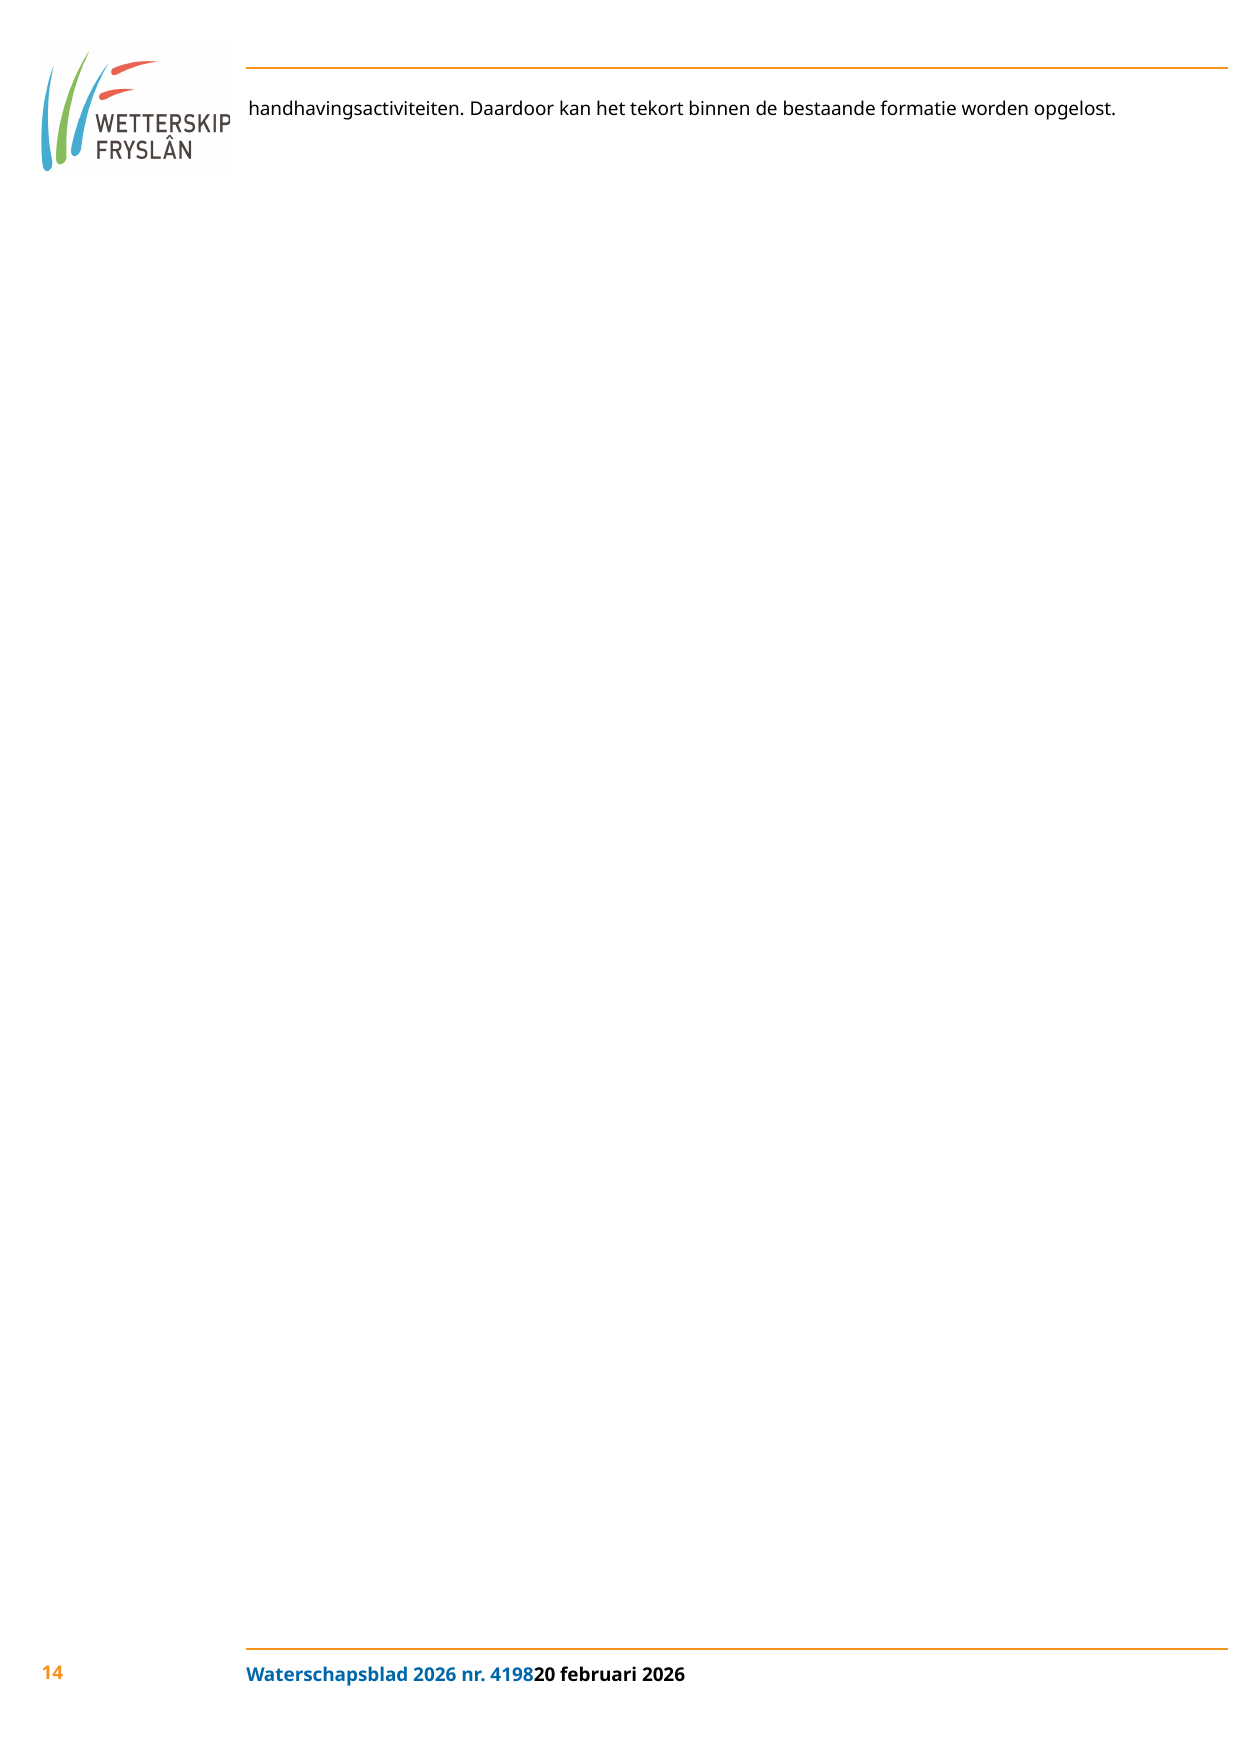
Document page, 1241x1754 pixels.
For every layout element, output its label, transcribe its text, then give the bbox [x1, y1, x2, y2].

picture [41, 47, 231, 172]
text handhavingsactiviteiten. Daardoor kan het tekort binnen de bestaande formatie worden opgelost. [248, 95, 1152, 121]
